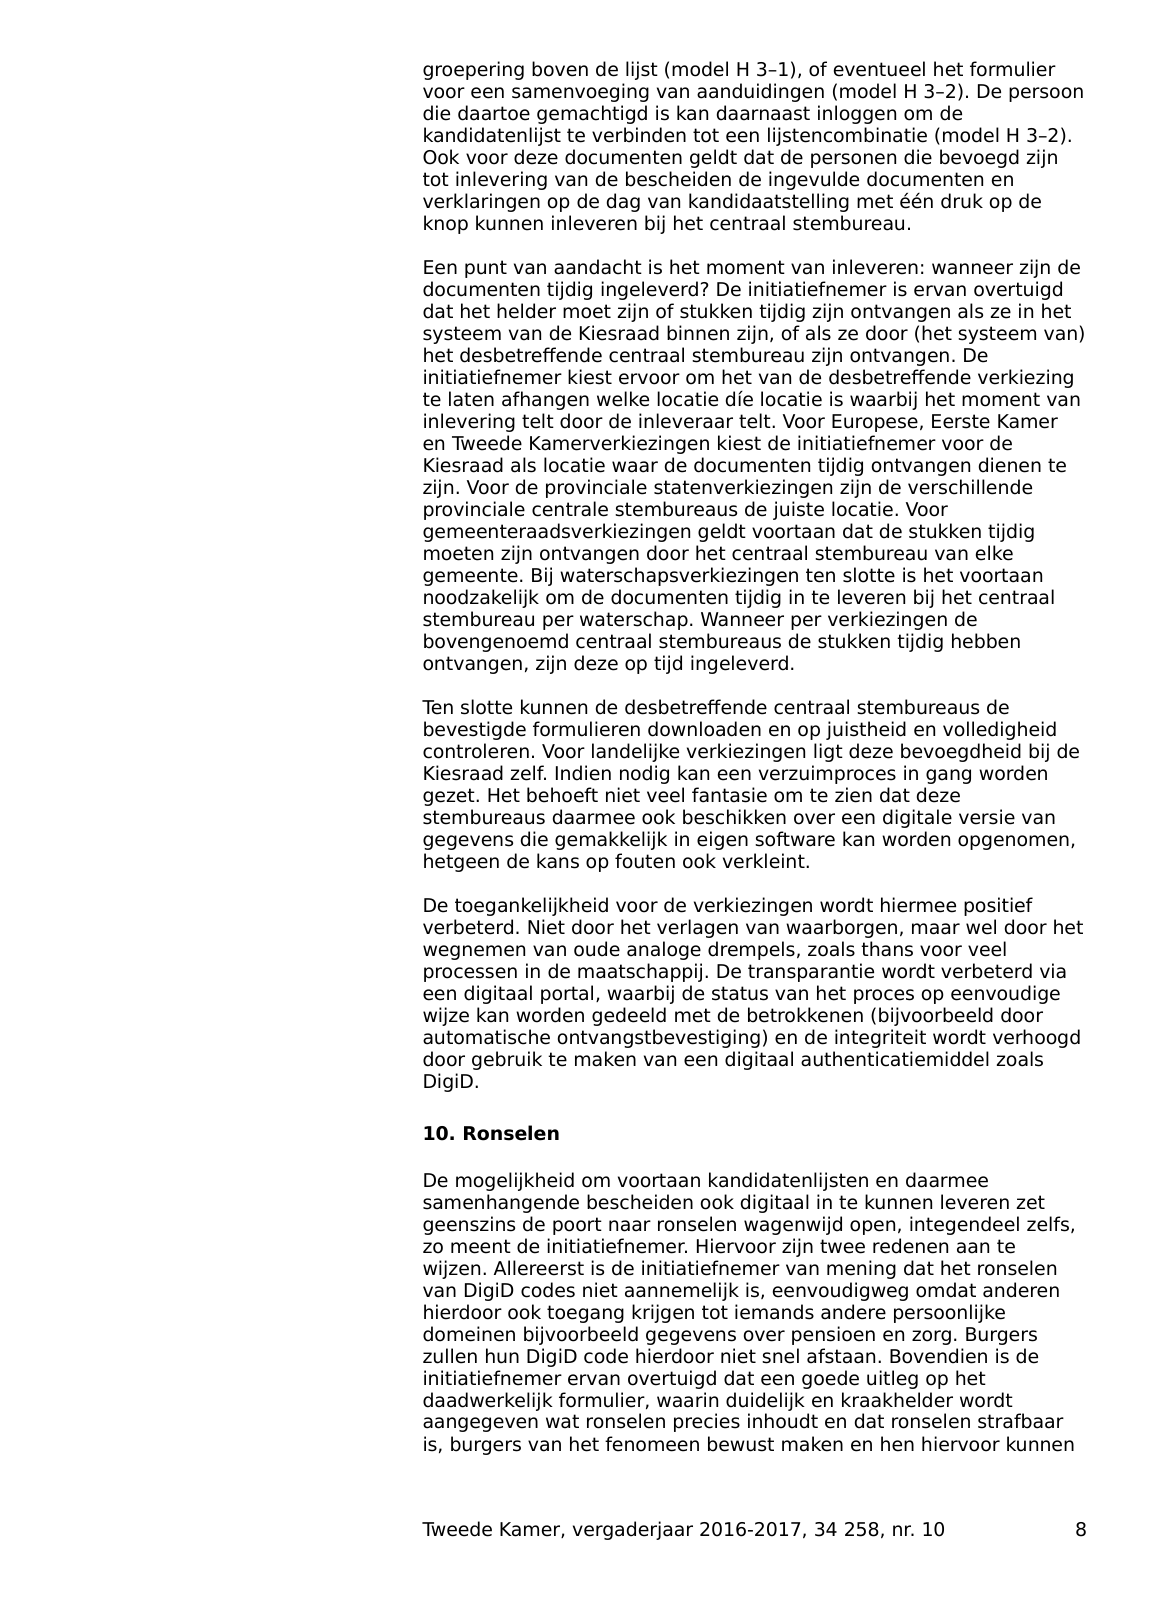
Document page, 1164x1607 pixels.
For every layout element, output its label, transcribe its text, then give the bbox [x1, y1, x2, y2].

text groepering boven de lijst (model H 3–1), of eventueel het formulier voor een samenvoeging van aanduidingen (model H 3–2). De persoon die daartoe gemachtigd is kan daarnaast inloggen om de kandidatenlijst te verbinden tot een lijstencombinatie (model H 3–2). Ook voor deze documenten geldt dat de personen die bevoegd zijn tot inlevering van de bescheiden de ingevulde documenten en verklaringen op de dag van kandidaatstelling met één druk op de knop kunnen inleveren bij het centraal stembureau. [422, 59, 1087, 235]
text De toegankelijkheid voor de verkiezingen wordt hiermee positief verbeterd. Niet door het verlagen van waarborgen, maar wel door het wegnemen van oude analoge drempels, zoals thans voor veel processen in de maatschappij. De transparantie wordt verbeterd via een digitaal portal, waarbij de status van het proces op eenvoudige wijze kan worden gedeeld met de betrokkenen (bijvoorbeeld door automatische ontvangstbevestiging) en de integriteit wordt verhoogd door gebruik te maken van een digitaal authenticatiemiddel zoals DigiD. [422, 895, 1087, 1093]
text Een punt van aandacht is het moment van inleveren: wanneer zijn de documenten tijdig ingeleverd? De initiatiefnemer is ervan overtuigd dat het helder moet zijn of stukken tijdig zijn ontvangen als ze in het systeem van de Kiesraad binnen zijn, of als ze door (het systeem van) het desbetreffende centraal stembureau zijn ontvangen. De initiatiefnemer kiest ervoor om het van de desbetreffende verkiezing te laten afhangen welke locatie díe locatie is waarbij het moment van inlevering telt door de inleveraar telt. Voor Europese, Eerste Kamer en Tweede Kamerverkiezingen kiest de initiatiefnemer voor de Kiesraad als locatie waar de documenten tijdig ontvangen dienen te zijn. Voor de provinciale statenverkiezingen zijn de verschillende provinciale centrale stembureaus de juiste locatie. Voor gemeenteraadsverkiezingen geldt voortaan dat de stukken tijdig moeten zijn ontvangen door het centraal stembureau van elke gemeente. Bij waterschapsverkiezingen ten slotte is het voortaan noodzakelijk om de documenten tijdig in te leveren bij het centraal stembureau per waterschap. Wanneer per verkiezingen de bovengenoemd centraal stembureaus de stukken tijdig hebben ontvangen, zijn deze op tijd ingeleverd. [422, 257, 1087, 675]
text De mogelijkheid om voortaan kandidatenlijsten en daarmee samenhangende bescheiden ook digitaal in te kunnen leveren zet geenszins de poort naar ronselen wagenwijd open, integendeel zelfs, zo meent de initiatiefnemer. Hiervoor zijn twee redenen aan te wijzen. Allereerst is de initiatiefnemer van mening dat het ronselen van DigiD codes niet aannemelijk is, eenvoudigweg omdat anderen hierdoor ook toegang krijgen tot iemands andere persoonlijke domeinen bijvoorbeeld gegevens over pensioen en zorg. Burgers zullen hun DigiD code hierdoor niet snel afstaan. Bovendien is de initiatiefnemer ervan overtuigd dat een goede uitleg op het daadwerkelijk formulier, waarin duidelijk en kraakhelder wordt aangegeven wat ronselen precies inhoudt en dat ronselen strafbaar is, burgers van het fenomeen bewust maken en hen hiervoor kunnen [422, 1170, 1087, 1455]
text Ten slotte kunnen de desbetreffende centraal stembureaus de bevestigde formulieren downloaden en op juistheid en volledigheid controleren. Voor landelijke verkiezingen ligt deze bevoegdheid bij de Kiesraad zelf. Indien nodig kan een verzuimproces in gang worden gezet. Het behoeft niet veel fantasie om te zien dat deze stembureaus daarmee ook beschikken over een digitale versie van gegevens die gemakkelijk in eigen software kan worden opgenomen, hetgeen de kans op fouten ook verkleint. [422, 697, 1087, 873]
subtitle 10. Ronselen [422, 1123, 1087, 1145]
